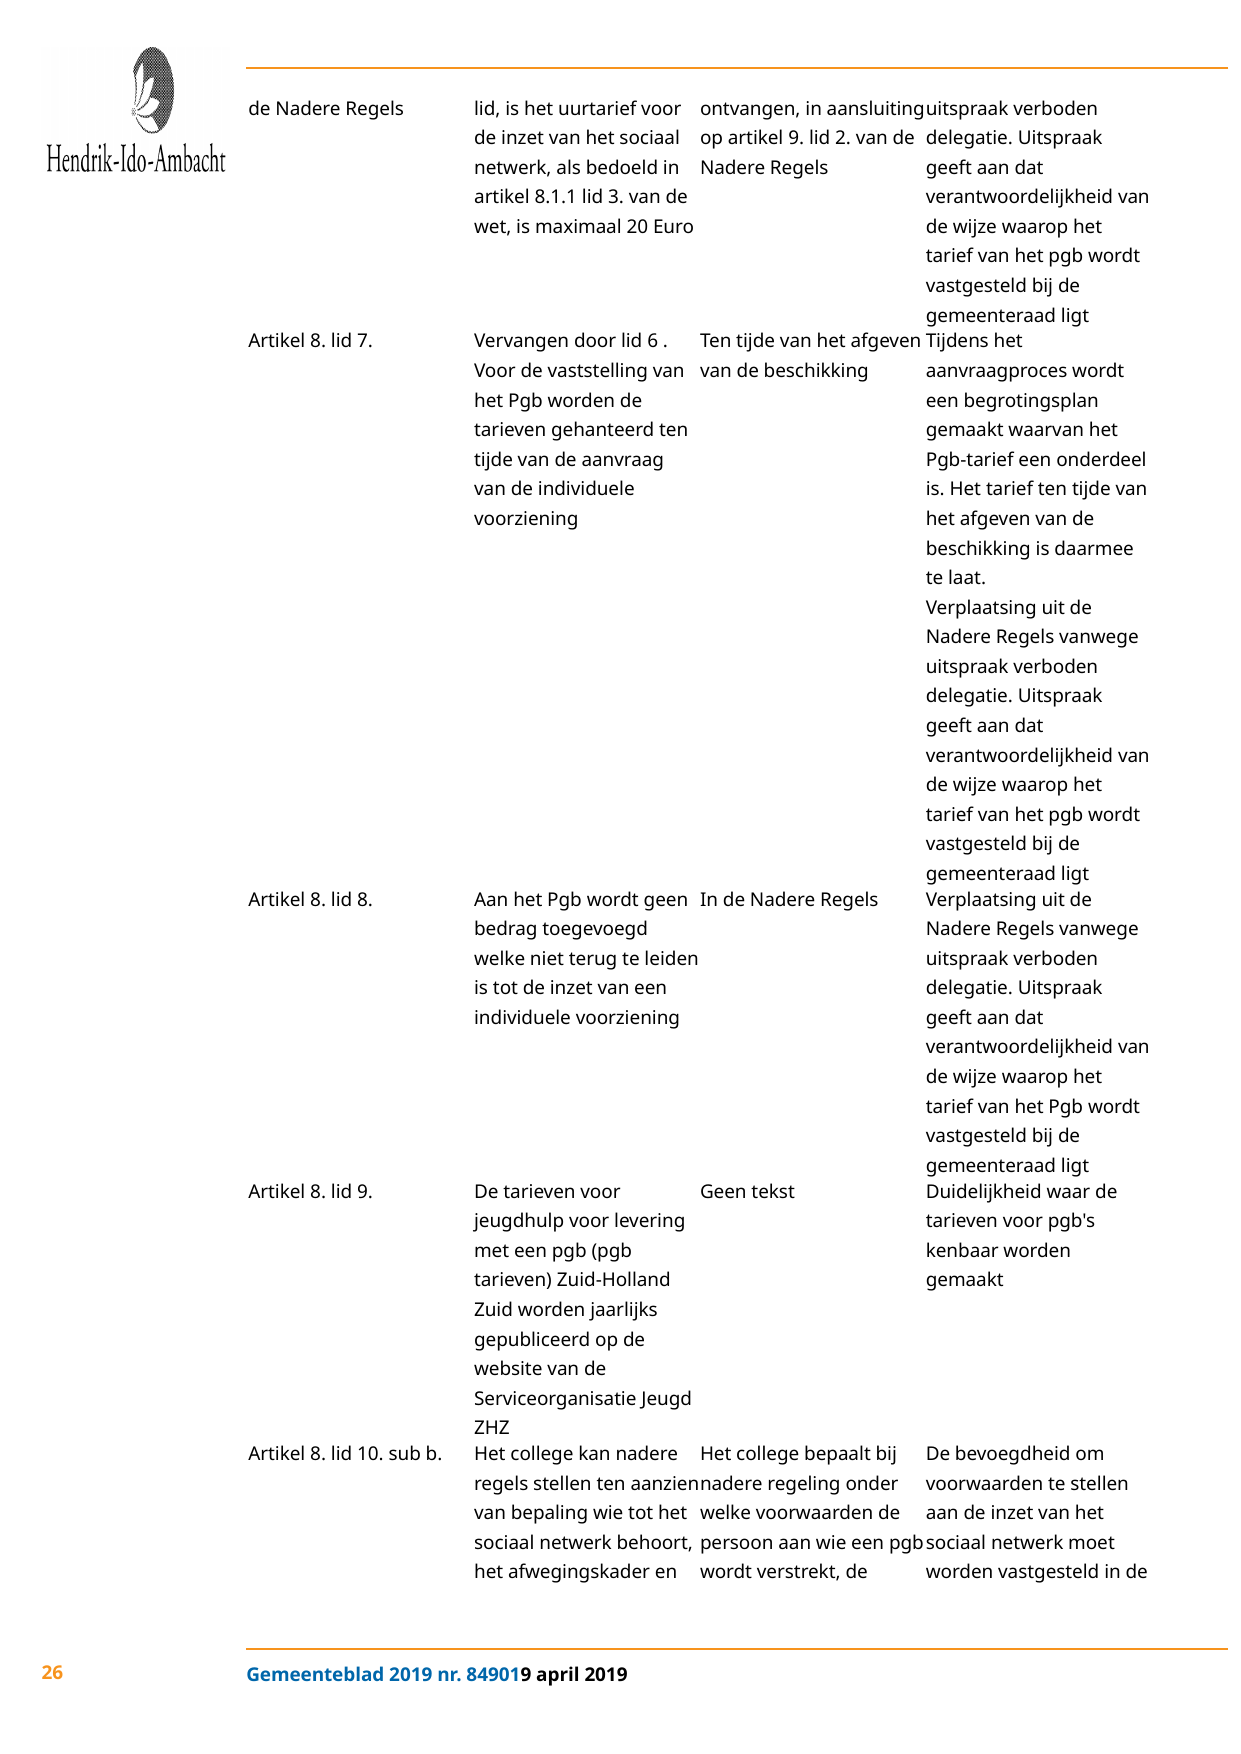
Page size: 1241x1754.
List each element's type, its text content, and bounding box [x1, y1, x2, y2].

table_cell Het college kan nadere regels stellen ten aanzien van bepaling wie tot het sociaal netwerk behoort, het afwegingskader en [474, 1440, 700, 1584]
picture [41, 47, 231, 172]
table_cell De tarieven voor jeugdhulp voor levering met een pgb (pgb tarieven) Zuid-Holland Zuid worden jaarlijks gepubliceerd op de website van de Serviceorganisatie Jeugd ZHZ [474, 1178, 700, 1440]
table_cell In de Nadere Regels [700, 886, 926, 1178]
table_cell Het college bepaalt bij nadere regeling onder welke voorwaarden de persoon aan wie een pgb wordt verstrekt, de [700, 1440, 926, 1584]
table_cell Verplaatsing uit de Nadere Regels vanwege uitspraak verboden delegatie. Uitspraak geeft aan dat verantwoordelijkheid van de wijze waarop het tarief van het Pgb wordt vastgesteld bij de gemeenteraad ligt [926, 886, 1152, 1178]
table_cell Aan het Pgb wordt geen bedrag toegevoegd welke niet terug te leiden is tot de inzet van een individuele voorziening [474, 886, 700, 1178]
table_cell Duidelijkheid waar de tarieven voor pgb's kenbaar worden gemaakt [926, 1178, 1152, 1440]
table_cell ontvangen, in aansluiting op artikel 9. lid 2. van de Nadere Regels [700, 95, 926, 328]
table_cell Artikel 8. lid 8. [248, 886, 474, 1178]
table_cell uitspraak verboden delegatie. Uitspraak geeft aan dat verantwoordelijkheid van de wijze waarop het tarief van het pgb wordt vastgesteld bij de gemeenteraad ligt [926, 95, 1152, 328]
table_cell Artikel 8. lid 10. sub b. [248, 1440, 474, 1584]
table_cell de Nadere Regels [248, 95, 474, 328]
table_cell Vervangen door lid 6 . Voor de vaststelling van het Pgb worden de tarieven gehanteerd ten tijde van de aanvraag van de individuele voorziening [474, 328, 700, 886]
table_cell Tijdens het aanvraagproces wordt een begrotingsplan gemaakt waarvan het Pgb-tarief een onderdeel is. Het tarief ten tijde van het afgeven van de beschikking is daarmee te laat. Verplaatsing uit de Nadere Regels vanwege uitspraak verboden delegatie. Uitspraak geeft aan dat verantwoordelijkheid van de wijze waarop het tarief van het pgb wordt vastgesteld bij de gemeenteraad ligt [926, 328, 1152, 886]
table_cell lid, is het uurtarief voor de inzet van het sociaal netwerk, als bedoeld in artikel 8.1.1 lid 3. van de wet, is maximaal 20 Euro [474, 95, 700, 328]
table_cell Artikel 8. lid 9. [248, 1178, 474, 1440]
table_cell Ten tijde van het afgeven van de beschikking [700, 328, 926, 886]
table_cell De bevoegdheid om voorwaarden te stellen aan de inzet van het sociaal netwerk moet worden vastgesteld in de [926, 1440, 1152, 1584]
table_cell Geen tekst [700, 1178, 926, 1440]
table_cell Artikel 8. lid 7. [248, 328, 474, 886]
